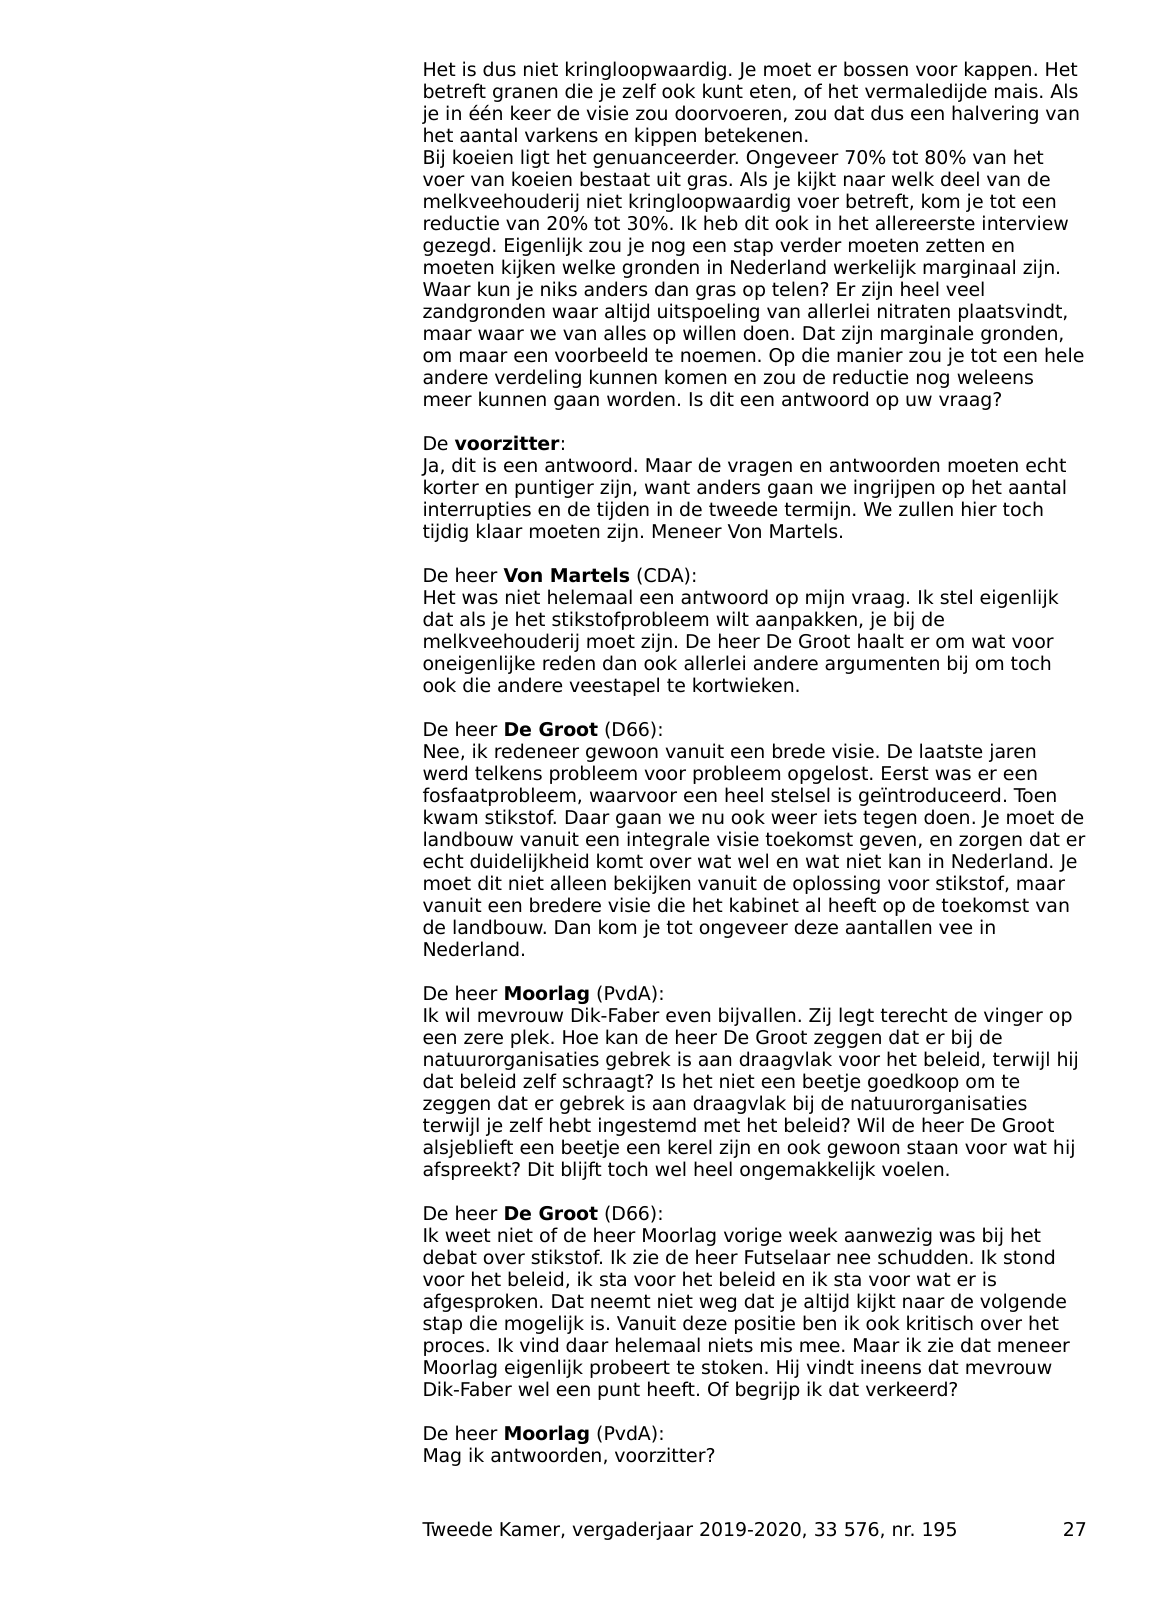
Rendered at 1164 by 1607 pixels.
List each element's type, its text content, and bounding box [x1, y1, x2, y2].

text De heer De Groot (D66): [422, 719, 1087, 741]
text Nee, ik redeneer gewoon vanuit een brede visie. De laatste jaren werd telkens probleem voor probleem opgelost. Eerst was er een fosfaatprobleem, waarvoor een heel stelsel is geïntroduceerd. Toen kwam stikstof. Daar gaan we nu ook weer iets tegen doen. Je moet de landbouw vanuit een integrale visie toekomst geven, en zorgen dat er echt duidelijkheid komt over wat wel en wat niet kan in Nederland. Je moet dit niet alleen bekijken vanuit de oplossing voor stikstof, maar vanuit een bredere visie die het kabinet al heeft op de toekomst van de landbouw. Dan kom je tot ongeveer deze aantallen vee in Nederland. [422, 741, 1087, 961]
text Het was niet helemaal een antwoord op mijn vraag. Ik stel eigenlijk dat als je het stikstofprobleem wilt aanpakken, je bij de melkveehouderij moet zijn. De heer De Groot haalt er om wat voor oneigenlijke reden dan ook allerlei andere argumenten bij om toch ook die andere veestapel te kortwieken. [422, 587, 1087, 697]
text De voorzitter: [422, 433, 1087, 455]
text Ik wil mevrouw Dik-Faber even bijvallen. Zij legt terecht de vinger op een zere plek. Hoe kan de heer De Groot zeggen dat er bij de natuurorganisaties gebrek is aan draagvlak voor het beleid, terwijl hij dat beleid zelf schraagt? Is het niet een beetje goedkoop om te zeggen dat er gebrek is aan draagvlak bij de natuurorganisaties terwijl je zelf hebt ingestemd met het beleid? Wil de heer De Groot alsjeblieft een beetje een kerel zijn en ook gewoon staan voor wat hij afspreekt? Dit blijft toch wel heel ongemakkelijk voelen. [422, 1005, 1087, 1181]
text De heer De Groot (D66): [422, 1203, 1087, 1225]
text Het is dus niet kringloopwaardig. Je moet er bossen voor kappen. Het betreft granen die je zelf ook kunt eten, of het vermaledijde mais. Als je in één keer de visie zou doorvoeren, zou dat dus een halvering van het aantal varkens en kippen betekenen. [422, 59, 1087, 147]
text De heer Moorlag (PvdA): [422, 983, 1087, 1005]
text Ik weet niet of de heer Moorlag vorige week aanwezig was bij het debat over stikstof. Ik zie de heer Futselaar nee schudden. Ik stond voor het beleid, ik sta voor het beleid en ik sta voor wat er is afgesproken. Dat neemt niet weg dat je altijd kijkt naar de volgende stap die mogelijk is. Vanuit deze positie ben ik ook kritisch over het proces. Ik vind daar helemaal niets mis mee. Maar ik zie dat meneer Moorlag eigenlijk probeert te stoken. Hij vindt ineens dat mevrouw Dik-Faber wel een punt heeft. Of begrijp ik dat verkeerd? [422, 1225, 1087, 1401]
text De heer Von Martels (CDA): [422, 565, 1087, 587]
text De heer Moorlag (PvdA): [422, 1423, 1087, 1445]
text Mag ik antwoorden, voorzitter? [422, 1445, 1087, 1467]
text Ja, dit is een antwoord. Maar de vragen en antwoorden moeten echt korter en puntiger zijn, want anders gaan we ingrijpen op het aantal interrupties en de tijden in de tweede termijn. We zullen hier toch tijdig klaar moeten zijn. Meneer Von Martels. [422, 455, 1087, 543]
text Bij koeien ligt het genuanceerder. Ongeveer 70% tot 80% van het voer van koeien bestaat uit gras. Als je kijkt naar welk deel van de melkveehouderij niet kringloopwaardig voer betreft, kom je tot een reductie van 20% tot 30%. Ik heb dit ook in het allereerste interview gezegd. Eigenlijk zou je nog een stap verder moeten zetten en moeten kijken welke gronden in Nederland werkelijk marginaal zijn. Waar kun je niks anders dan gras op telen? Er zijn heel veel zandgronden waar altijd uitspoeling van allerlei nitraten plaatsvindt, maar waar we van alles op willen doen. Dat zijn marginale gronden, om maar een voorbeeld te noemen. Op die manier zou je tot een hele andere verdeling kunnen komen en zou de reductie nog weleens meer kunnen gaan worden. Is dit een antwoord op uw vraag? [422, 147, 1087, 411]
